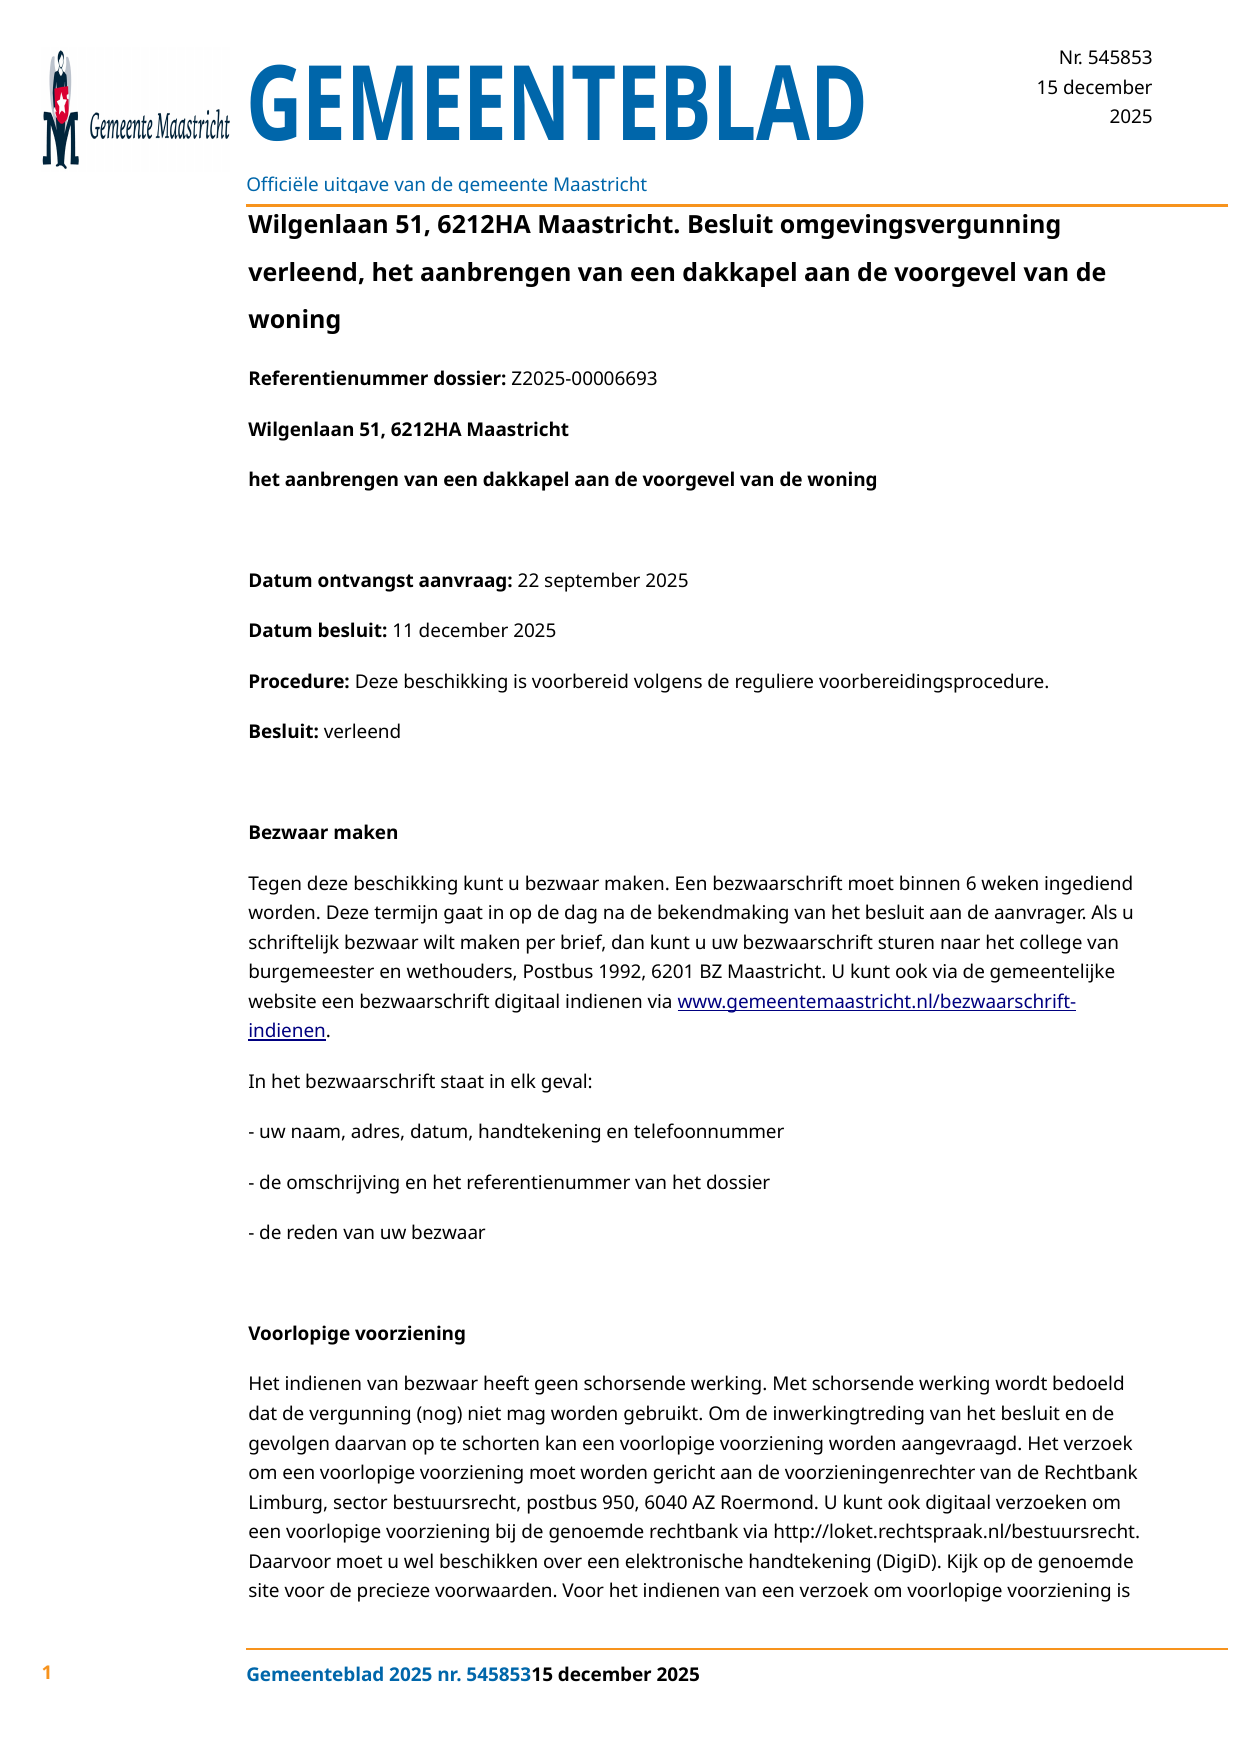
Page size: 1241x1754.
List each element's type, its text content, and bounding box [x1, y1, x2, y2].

text Wilgenlaan 51, 6212HA Maastricht. Besluit omgevingsvergunning verleend, het aanbrengen van een dakkapel aan de voorgevel van de woning [248, 207, 1152, 336]
picture [41, 47, 231, 172]
text Bezwaar maken [248, 819, 1152, 845]
text Referentienummer dossier: Z2025-00006693 [248, 366, 1152, 391]
text - de omschrijving en het referentienummer van het dossier [248, 1169, 1152, 1194]
text het aanbrengen van een dakkapel aan de voorgevel van de woning [248, 466, 1152, 492]
text Het indienen van bezwaar heeft geen schorsende werking. Met schorsende werking wordt bedoeld dat de vergunning (nog) niet mag worden gebruikt. Om de inwerkingtreding van het besluit en de gevolgen daarvan op te schorten kan een voorlopige voorziening worden aangevraagd. Het verzoek om een voorlopige voorziening moet worden gericht aan de voorzieningenrechter van de Rechtbank Limburg, sector bestuursrecht, postbus 950, 6040 AZ Roermond. U kunt ook digitaal verzoeken om een voorlopige voorziening bij de genoemde rechtbank via http://loket.rechtspraak.nl/bestuursrecht. Daarvoor moet u wel beschikken over een elektronische handtekening (DigiD). Kijk op de genoemde site voor de precieze voorwaarden. Voor het indienen van een verzoek om voorlopige voorziening is [248, 1371, 1152, 1603]
text Tegen deze beschikking kunt u bezwaar maken. Een bezwaarschrift moet binnen 6 weken ingediend worden. Deze termijn gaat in op de dag na de bekendmaking van het besluit aan de aanvrager. Als u schriftelijk bezwaar wilt maken per brief, dan kunt u uw bezwaarschrift sturen naar het college van burgemeester en wethouders, Postbus 1992, 6201 BZ Maastricht. U kunt ook via de gemeentelijke website een bezwaarschrift digitaal indienen via www.gemeentemaastricht.nl/bezwaarschrift-indienen. [248, 870, 1152, 1043]
text Datum besluit: 11 december 2025 [248, 618, 1152, 643]
text Procedure: Deze beschikking is voorbereid volgens de reguliere voorbereidingsprocedure. [248, 668, 1152, 694]
text In het bezwaarschrift staat in elk geval: [248, 1068, 1152, 1094]
text Besluit: verleend [248, 718, 1152, 744]
text Voorlopige voorziening [248, 1320, 1152, 1346]
text Wilgenlaan 51, 6212HA Maastricht [248, 416, 1152, 442]
text - de reden van uw bezwaar [248, 1219, 1152, 1245]
text - uw naam, adres, datum, handtekening en telefoonnummer [248, 1118, 1152, 1144]
text Datum ontvangst aanvraag: 22 september 2025 [248, 567, 1152, 593]
